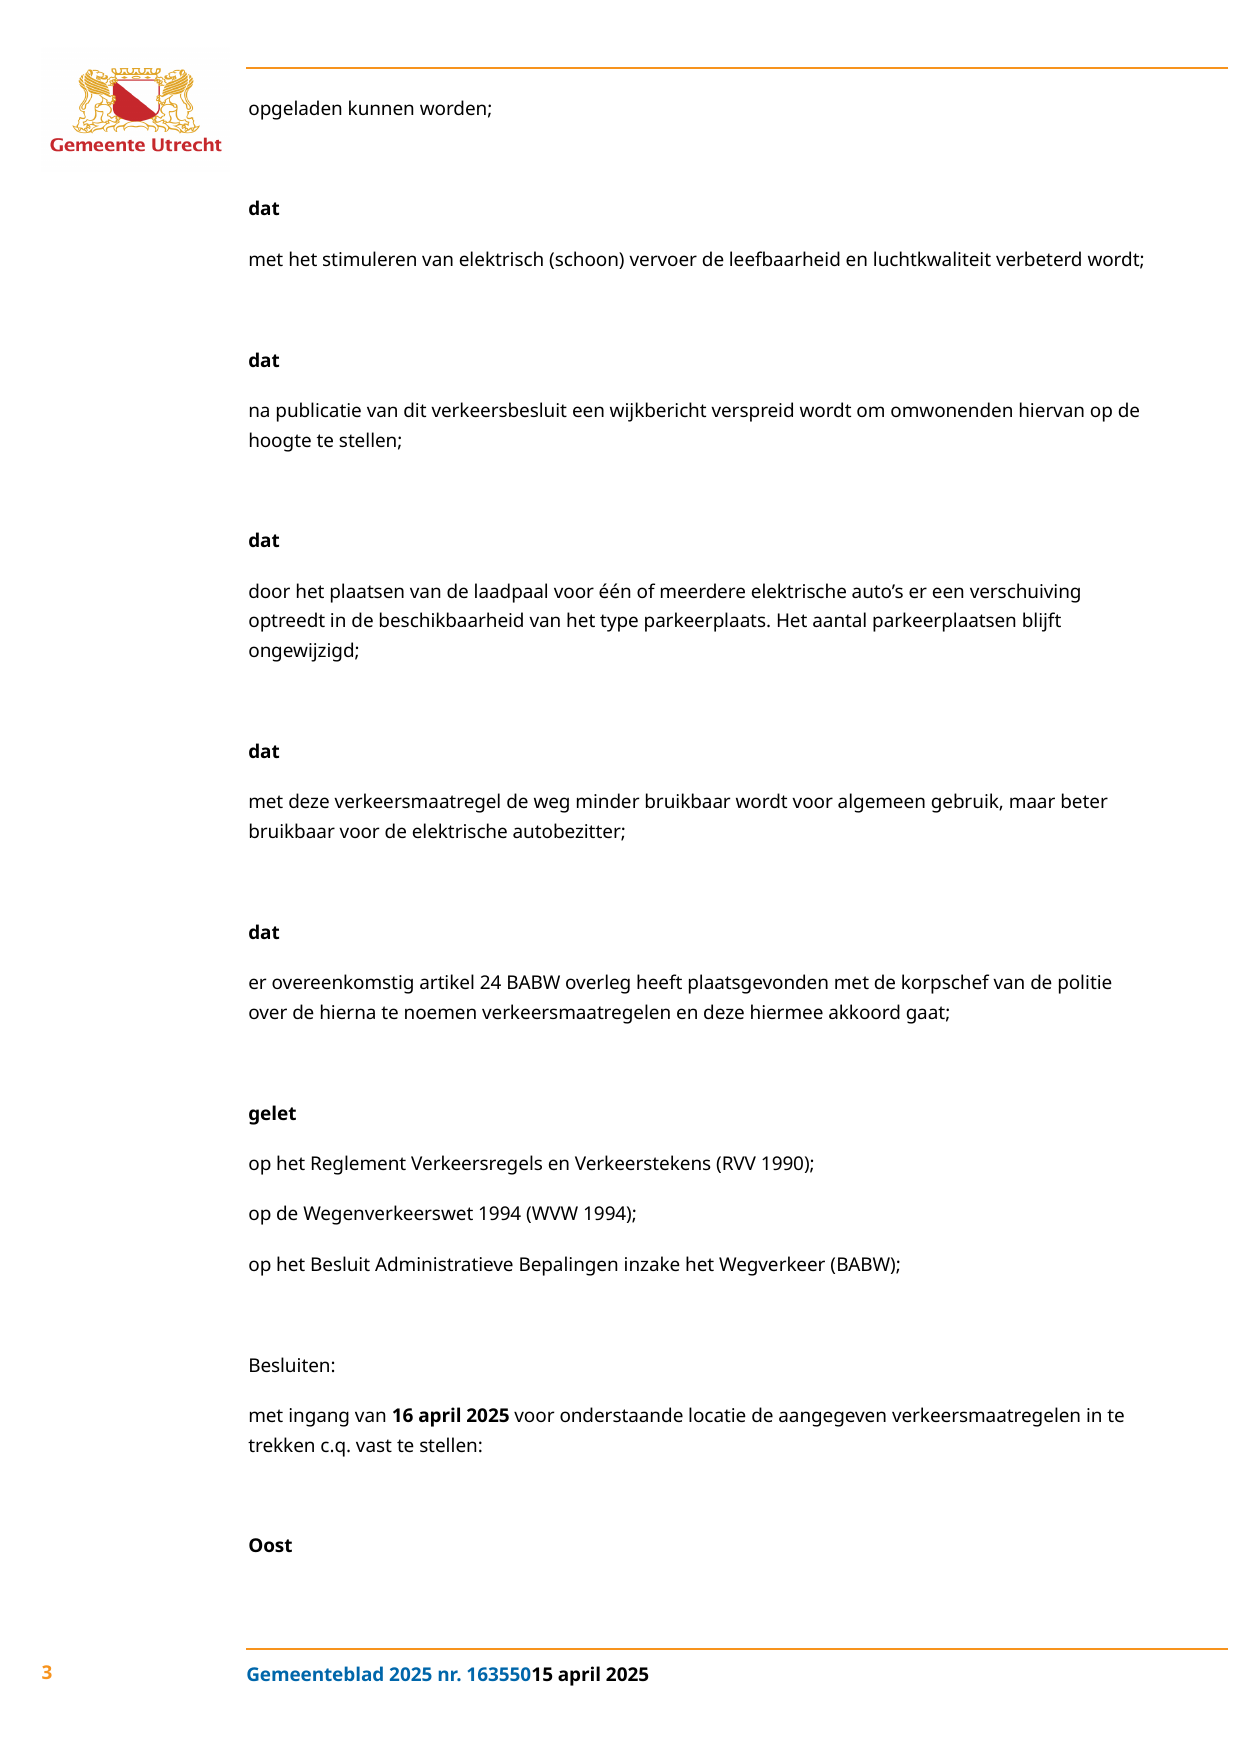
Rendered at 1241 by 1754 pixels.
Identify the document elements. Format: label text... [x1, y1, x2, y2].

text met het stimuleren van elektrisch (schoon) vervoer de leefbaarheid en luchtkwaliteit verbeterd wordt; [248, 246, 1152, 272]
text na publicatie van dit verkeersbesluit een wijkbericht verspreid wordt om omwonenden hiervan op de hoogte te stellen; [248, 397, 1152, 453]
text dat [248, 347, 1152, 373]
picture [41, 47, 231, 172]
text opgeladen kunnen worden; [248, 95, 1152, 121]
text op de Wegenverkeerswet 1994 (WVW 1994); [248, 1201, 1152, 1226]
text Besluiten: [248, 1352, 1152, 1378]
text op het Besluit Administratieve Bepalingen inzake het Wegverkeer (BABW); [248, 1251, 1152, 1277]
text Oost [248, 1533, 1152, 1558]
text er overeenkomstig artikel 24 BABW overleg heeft plaatsgevonden met de korpschef van de politie over de hierna te noemen verkeersmaatregelen en deze hiermee akkoord gaat; [248, 969, 1152, 1025]
text gelet [248, 1100, 1152, 1126]
text met deze verkeersmaatregel de weg minder bruikbaar wordt voor algemeen gebruik, maar beter bruikbaar voor de elektrische autobezitter; [248, 788, 1152, 844]
text dat [248, 528, 1152, 553]
text dat [248, 738, 1152, 764]
text door het plaatsen van de laadpaal voor één of meerdere elektrische auto’s er een verschuiving optreedt in de beschikbaarheid van het type parkeerplaats. Het aantal parkeerplaatsen blijft ongewijzigd; [248, 578, 1152, 663]
text op het Reglement Verkeersregels en Verkeerstekens (RVV 1990); [248, 1150, 1152, 1176]
text dat [248, 919, 1152, 945]
text dat [248, 196, 1152, 221]
text met ingang van 16 april 2025 voor onderstaande locatie de aangegeven verkeersmaatregelen in te trekken c.q. vast te stellen: [248, 1402, 1152, 1458]
